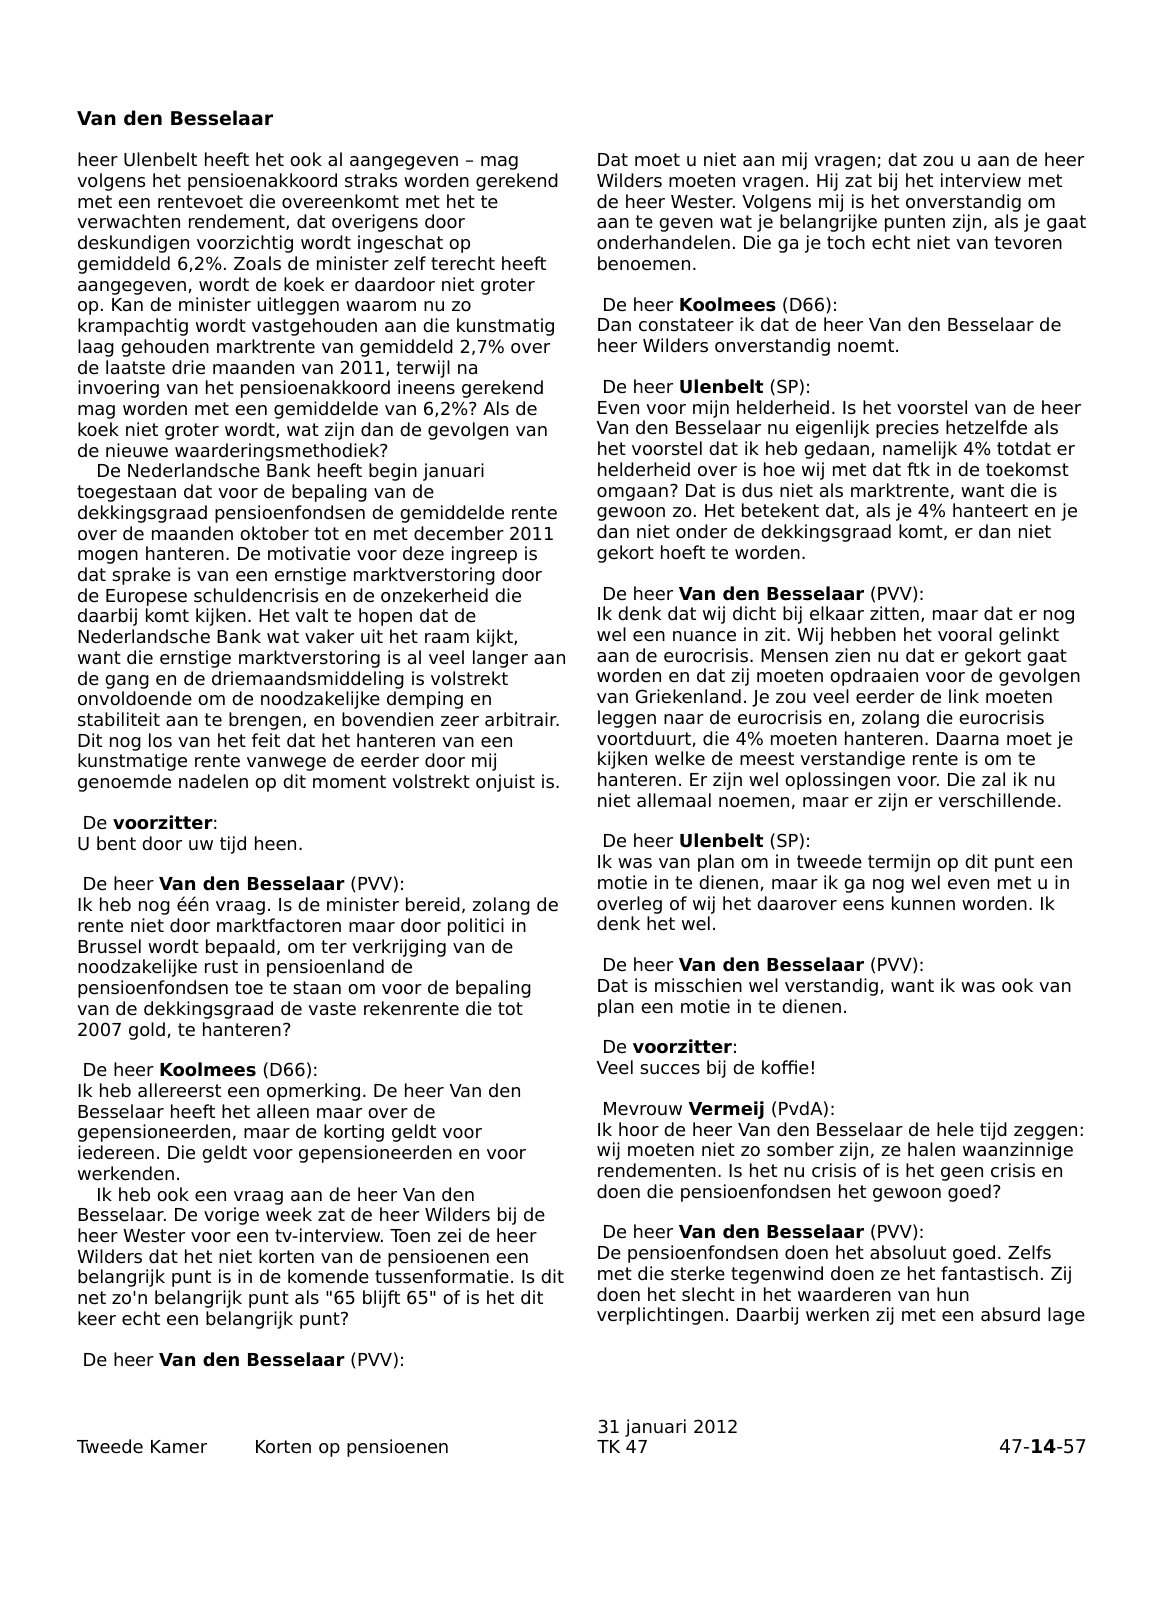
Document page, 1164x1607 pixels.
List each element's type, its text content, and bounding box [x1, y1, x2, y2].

text De heer Van den Besselaar (PVV): [77, 1349, 567, 1370]
text De heer Van den Besselaar (PVV): [596, 955, 1087, 976]
text De heer Koolmees (D66): [596, 294, 1087, 315]
text Ik heb allereerst een opmerking. De heer Van den Besselaar heeft het alleen maar over de gepensioneerden, maar de korting geldt voor iedereen. Die geldt voor gepensioneerden en voor werkenden. [77, 1081, 567, 1184]
text De voorzitter: [596, 1037, 1087, 1058]
text Even voor mijn helderheid. Is het voorstel van de heer Van den Besselaar nu eigenlijk precies hetzelfde als het voorstel dat ik heb gedaan, namelijk 4% totdat er helderheid over is hoe wij met dat ftk in de toekomst omgaan? Dat is dus niet als marktrente, want die is gewoon zo. Het betekent dat, als je 4% hanteert en je dan niet onder de dekkingsgraad komt, er dan niet gekort hoeft te worden. [596, 397, 1087, 563]
text De pensioenfondsen doen het absoluut goed. Zelfs met die sterke tegenwind doen ze het fantastisch. Zij doen het slecht in het waarderen van hun verplichtingen. Daarbij werken zij met een absurd lage [596, 1243, 1087, 1326]
text Mevrouw Vermeij (PvdA): [596, 1099, 1087, 1119]
text Ik heb ook een vraag aan de heer Van den Besselaar. De vorige week zat de heer Wilders bij de heer Wester voor een tv-interview. Toen zei de heer Wilders dat het niet korten van de pensioenen een belangrijk punt is in de komende tussenformatie. Is dit net zo'n belangrijk punt als "65 blijft 65" of is het dit keer echt een belangrijk punt? [77, 1184, 567, 1329]
text Dat moet u niet aan mij vragen; dat zou u aan de heer Wilders moeten vragen. Hij zat bij het interview met de heer Wester. Volgens mij is het onverstandig om aan te geven wat je belangrijke punten zijn, als je gaat onderhandelen. Die ga je toch echt niet van tevoren benoemen. [596, 150, 1087, 274]
text De heer Koolmees (D66): [77, 1060, 567, 1081]
text Veel succes bij de koffie! [596, 1058, 1087, 1079]
text Ik was van plan om in tweede termijn op dit punt een motie in te dienen, maar ik ga nog wel even met u in overleg of wij het daarover eens kunnen worden. Ik denk het wel. [596, 852, 1087, 935]
text De heer Van den Besselaar (PVV): [596, 583, 1087, 604]
text heer Ulenbelt heeft het ook al aangegeven – mag volgens het pensioenakkoord straks worden gerekend met een rentevoet die overeenkomt met het te verwachten rendement, dat overigens door deskundigen voorzichtig wordt ingeschat op gemiddeld 6,2%. Zoals de minister zelf terecht heeft aangegeven, wordt de koek er daardoor niet groter op. Kan de minister uitleggen waarom nu zo krampachtig wordt vastgehouden aan die kunstmatig laag gehouden marktrente van gemiddeld 2,7% over de laatste drie maanden van 2011, terwijl na invoering van het pensioenakkoord ineens gerekend mag worden met een gemiddelde van 6,2%? Als de koek niet groter wordt, wat zijn dan de gevolgen van de nieuwe waarderingsmethodiek? [77, 150, 567, 461]
text Ik heb nog één vraag. Is de minister bereid, zolang de rente niet door marktfactoren maar door politici in Brussel wordt bepaald, om ter verkrijging van de noodzakelijke rust in pensioenland de pensioenfondsen toe te staan om voor de bepaling van de dekkingsgraad de vaste rekenrente die tot 2007 gold, te hanteren? [77, 895, 567, 1040]
text De voorzitter: [77, 813, 567, 833]
text U bent door uw tijd heen. [77, 833, 567, 854]
text Ik denk dat wij dicht bij elkaar zitten, maar dat er nog wel een nuance in zit. Wij hebben het vooral gelinkt aan de eurocrisis. Mensen zien nu dat er gekort gaat worden en dat zij moeten opdraaien voor de gevolgen van Griekenland. Je zou veel eerder de link moeten leggen naar de eurocrisis en, zolang die eurocrisis voortduurt, die 4% moeten hanteren. Daarna moet je kijken welke de meest verstandige rente is om te hanteren. Er zijn wel oplossingen voor. Die zal ik nu niet allemaal noemen, maar er zijn er verschillende. [596, 604, 1087, 811]
text De heer Van den Besselaar (PVV): [596, 1222, 1087, 1243]
text Ik hoor de heer Van den Besselaar de hele tijd zeggen: wij moeten niet zo somber zijn, ze halen waanzinnige rendementen. Is het nu crisis of is het geen crisis en doen die pensioenfondsen het gewoon goed? [596, 1119, 1087, 1202]
text Dan constateer ik dat de heer Van den Besselaar de heer Wilders onverstandig noemt. [596, 315, 1087, 357]
text De heer Ulenbelt (SP): [596, 831, 1087, 852]
text De heer Ulenbelt (SP): [596, 377, 1087, 397]
text Dat is misschien wel verstandig, want ik was ook van plan een motie in te dienen. [596, 976, 1087, 1017]
text De heer Van den Besselaar (PVV): [77, 874, 567, 895]
text De Nederlandsche Bank heeft begin januari toegestaan dat voor de bepaling van de dekkingsgraad pensioenfondsen de gemiddelde rente over de maanden oktober tot en met december 2011 mogen hanteren. De motivatie voor deze ingreep is dat sprake is van een ernstige marktverstoring door de Europese schuldencrisis en de onzekerheid die daarbij komt kijken. Het valt te hopen dat de Nederlandsche Bank wat vaker uit het raam kijkt, want die ernstige marktverstoring is al veel langer aan de gang en de driemaandsmiddeling is volstrekt onvoldoende om de noodzakelijke demping en stabiliteit aan te brengen, en bovendien zeer arbitrair. Dit nog los van het feit dat het hanteren van een kunstmatige rente vanwege de eerder door mij genoemde nadelen op dit moment volstrekt onjuist is. [77, 461, 567, 793]
